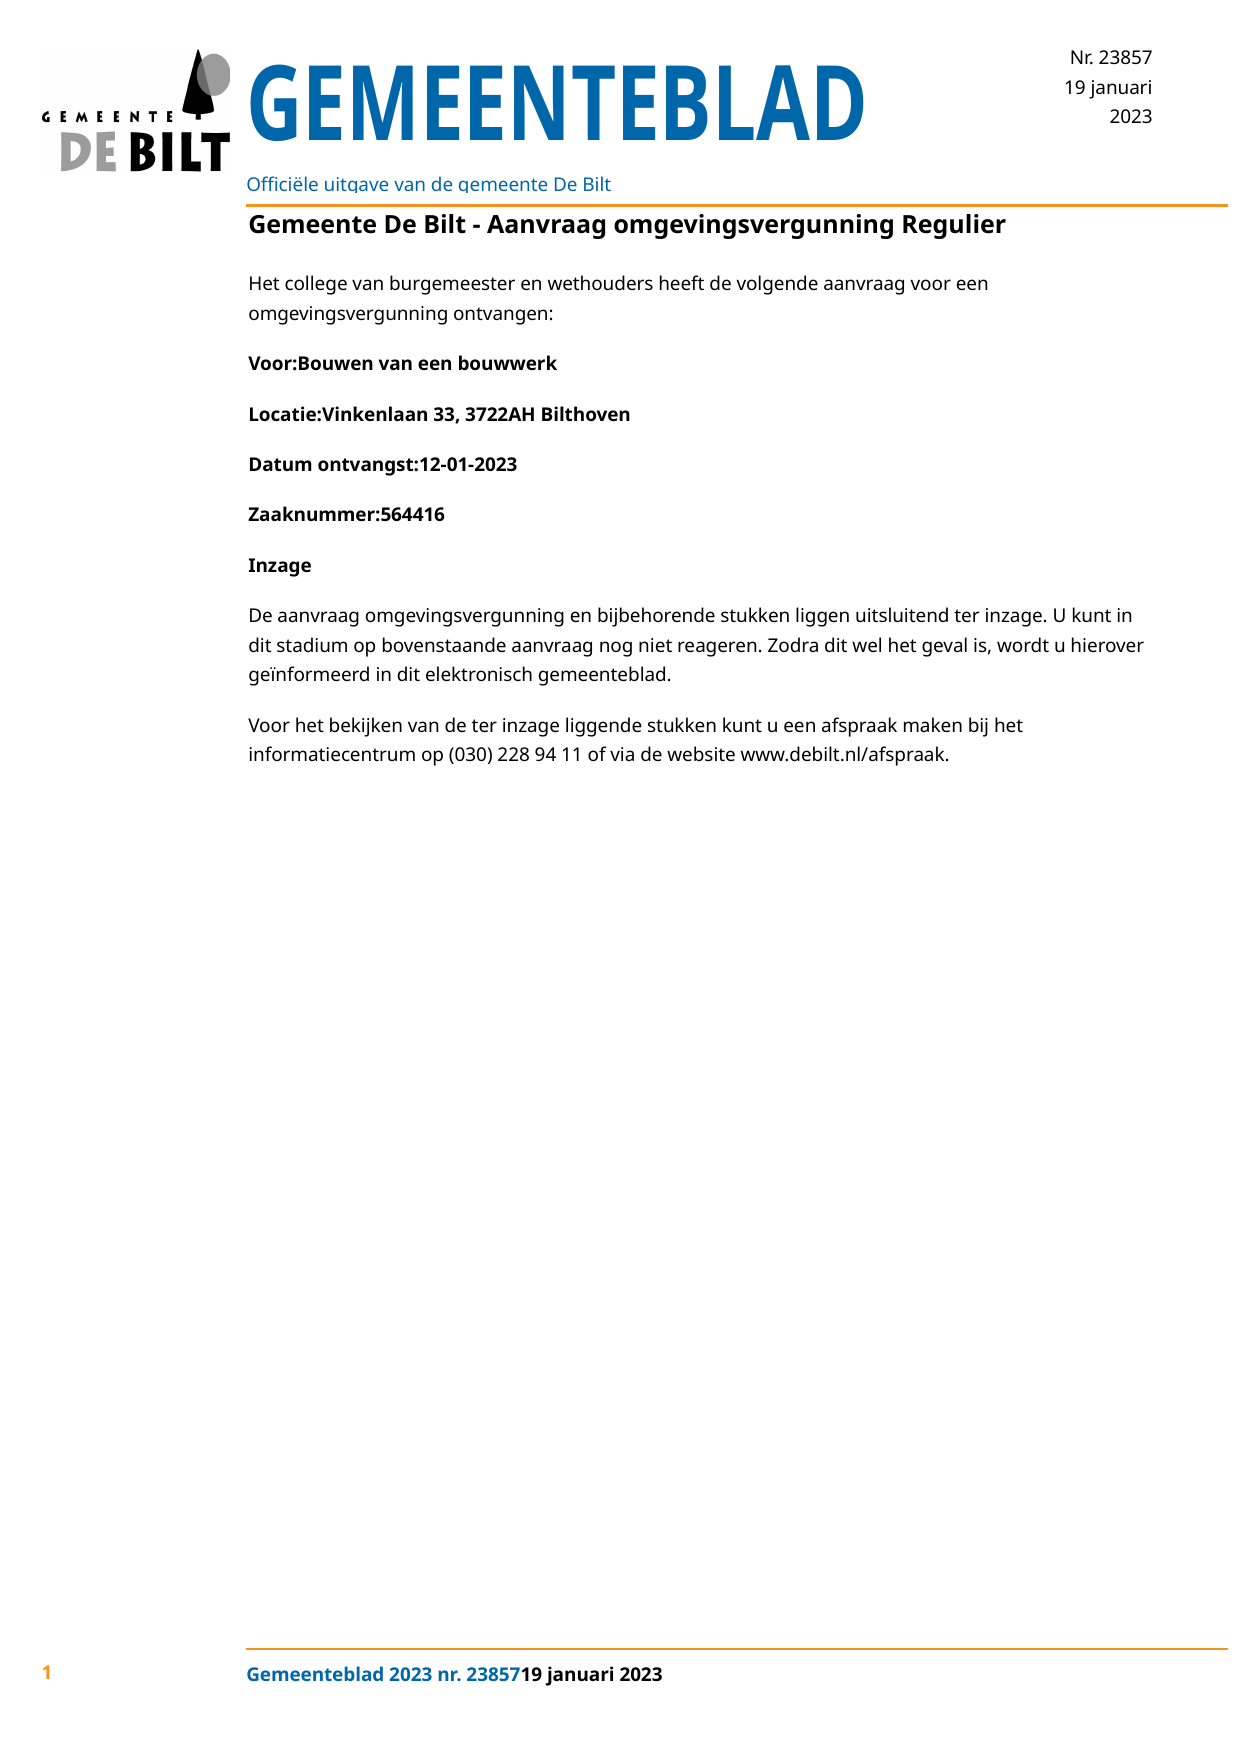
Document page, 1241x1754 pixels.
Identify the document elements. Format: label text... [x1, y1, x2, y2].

text Gemeente De Bilt - Aanvraag omgevingsvergunning Regulier [248, 207, 1152, 241]
picture [41, 47, 231, 172]
text Zaaknummer:564416 [248, 502, 1152, 527]
text Locatie:Vinkenlaan 33, 3722AH Bilthoven [248, 401, 1152, 426]
text Voor het bekijken van de ter inzage liggende stukken kunt u een afspraak maken bij het informatiecentrum op (030) 228 94 11 of via de website www.debilt.nl/afspraak. [248, 712, 1152, 767]
text Voor:Bouwen van een bouwwerk [248, 350, 1152, 376]
text Datum ontvangst:12-01-2023 [248, 451, 1152, 477]
text Het college van burgemeester en wethouders heeft de volgende aanvraag voor een omgevingsvergunning ontvangen: [248, 270, 1152, 326]
text De aanvraag omgevingsvergunning en bijbehorende stukken liggen uitsluitend ter inzage. U kunt in dit stadium op bovenstaande aanvraag nog niet reageren. Zodra dit wel het geval is, wordt u hierover geïnformeerd in dit elektronisch gemeenteblad. [248, 602, 1152, 687]
text Inzage [248, 552, 1152, 578]
